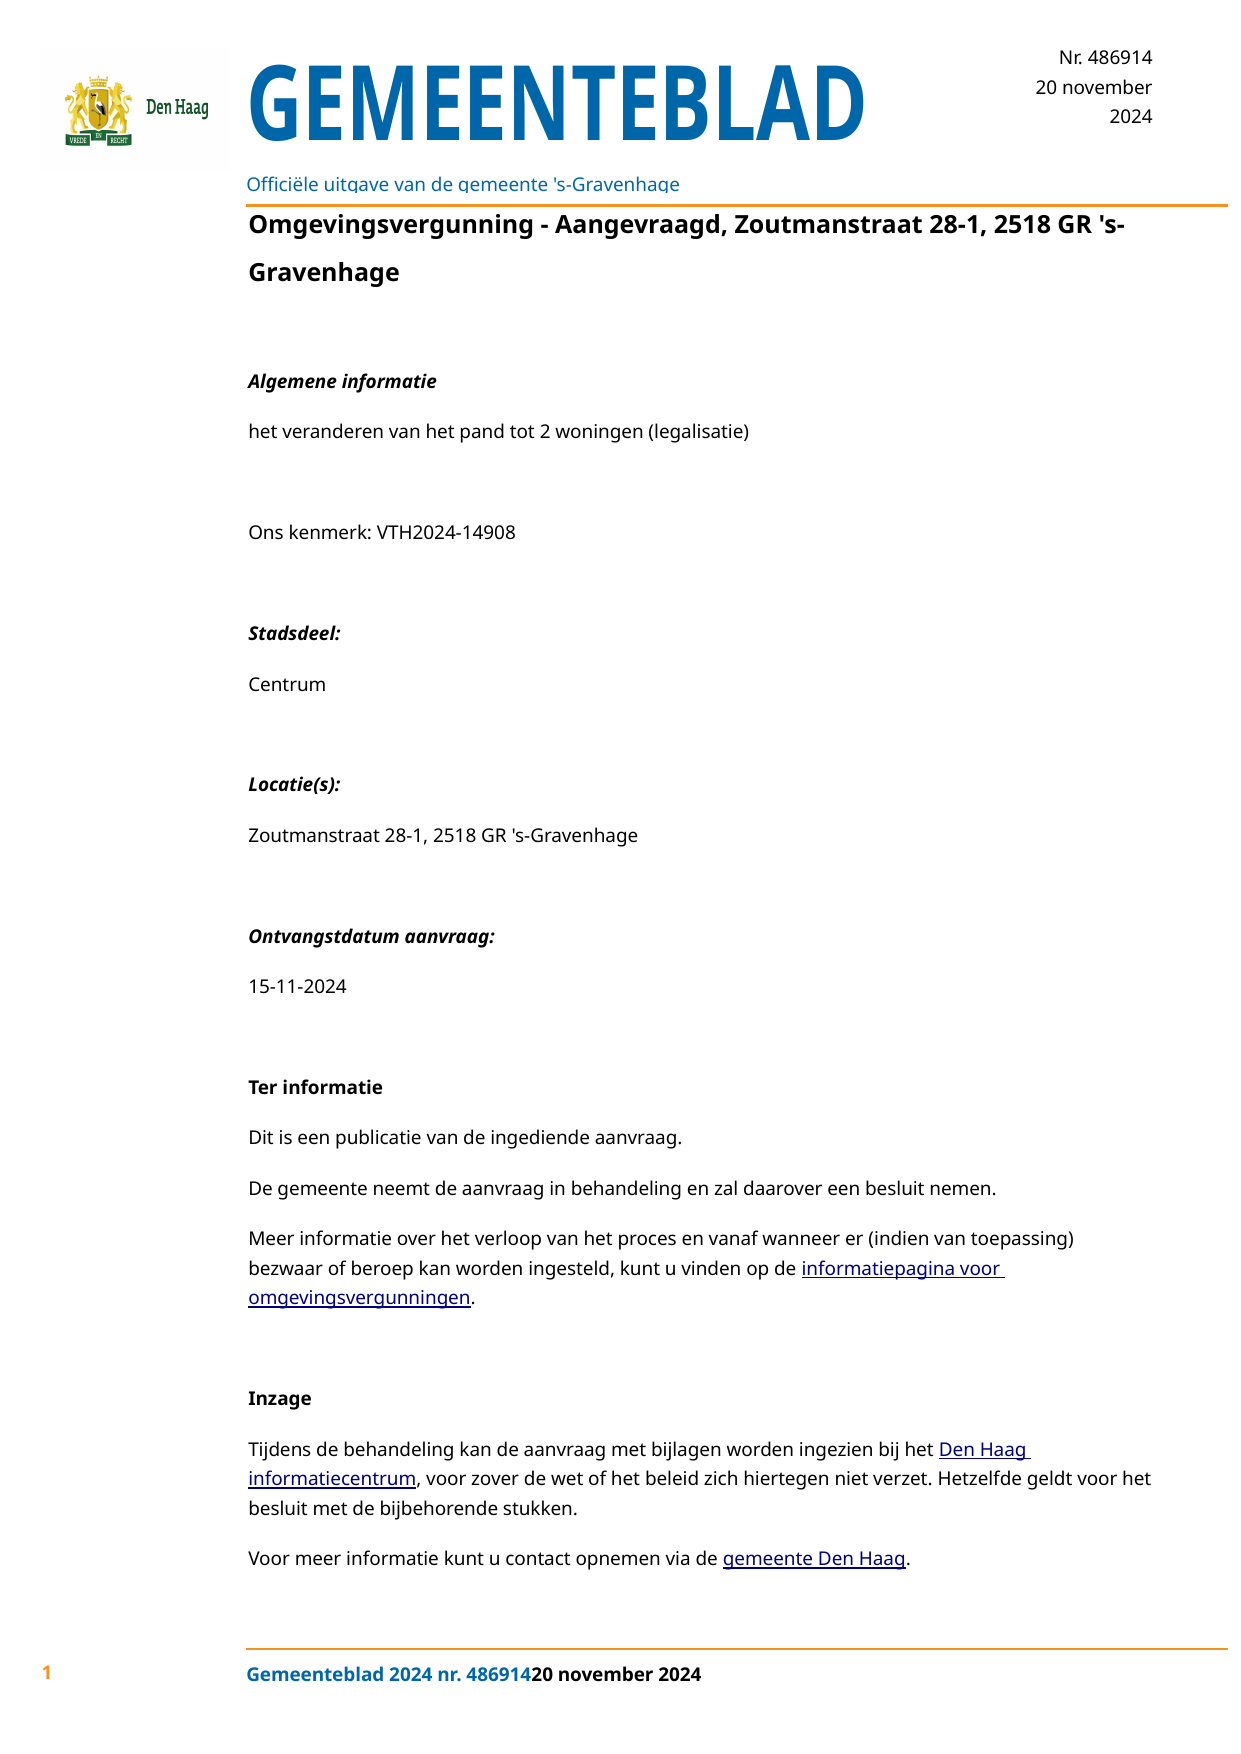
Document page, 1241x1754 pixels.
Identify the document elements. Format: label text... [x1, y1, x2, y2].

text het veranderen van het pand tot 2 woningen (legalisatie) [248, 419, 1152, 444]
text Inzage [248, 1385, 1152, 1411]
text Algemene informatie [248, 368, 1152, 394]
text Tijdens de behandeling kan de aanvraag met bijlagen worden ingezien bij het Den Haag informatiecentrum, voor zover de wet of het beleid zich hiertegen niet verzet. Hetzelfde geldt voor het besluit met de bijbehorende stukken. [248, 1436, 1152, 1521]
text De gemeente neemt de aanvraag in behandeling en zal daarover een besluit nemen. [248, 1175, 1152, 1201]
text Centrum [248, 671, 1152, 697]
text Ons kenmerk: VTH2024-14908 [248, 519, 1152, 545]
text Dit is een publicatie van de ingediende aanvraag. [248, 1124, 1152, 1150]
text Meer informatie over het verloop van het proces en vanaf wanneer er (indien van toepassing) bezwaar of beroep kan worden ingesteld, kunt u vinden op de informatiepagina voor omgevingsvergunningen. [248, 1225, 1152, 1310]
text Ontvangstdatum aanvraag: [248, 923, 1152, 949]
text 15-11-2024 [248, 973, 1152, 999]
text Locatie(s): [248, 772, 1152, 797]
picture [41, 47, 231, 172]
text Voor meer informatie kunt u contact opnemen via de gemeente Den Haag. [248, 1545, 1152, 1571]
text Stadsdeel: [248, 620, 1152, 646]
text Omgevingsvergunning - Aangevraagd, Zoutmanstraat 28-1, 2518 GR 's-Gravenhage [248, 207, 1152, 288]
text Ter informatie [248, 1074, 1152, 1100]
text Zoutmanstraat 28-1, 2518 GR 's-Gravenhage [248, 822, 1152, 848]
